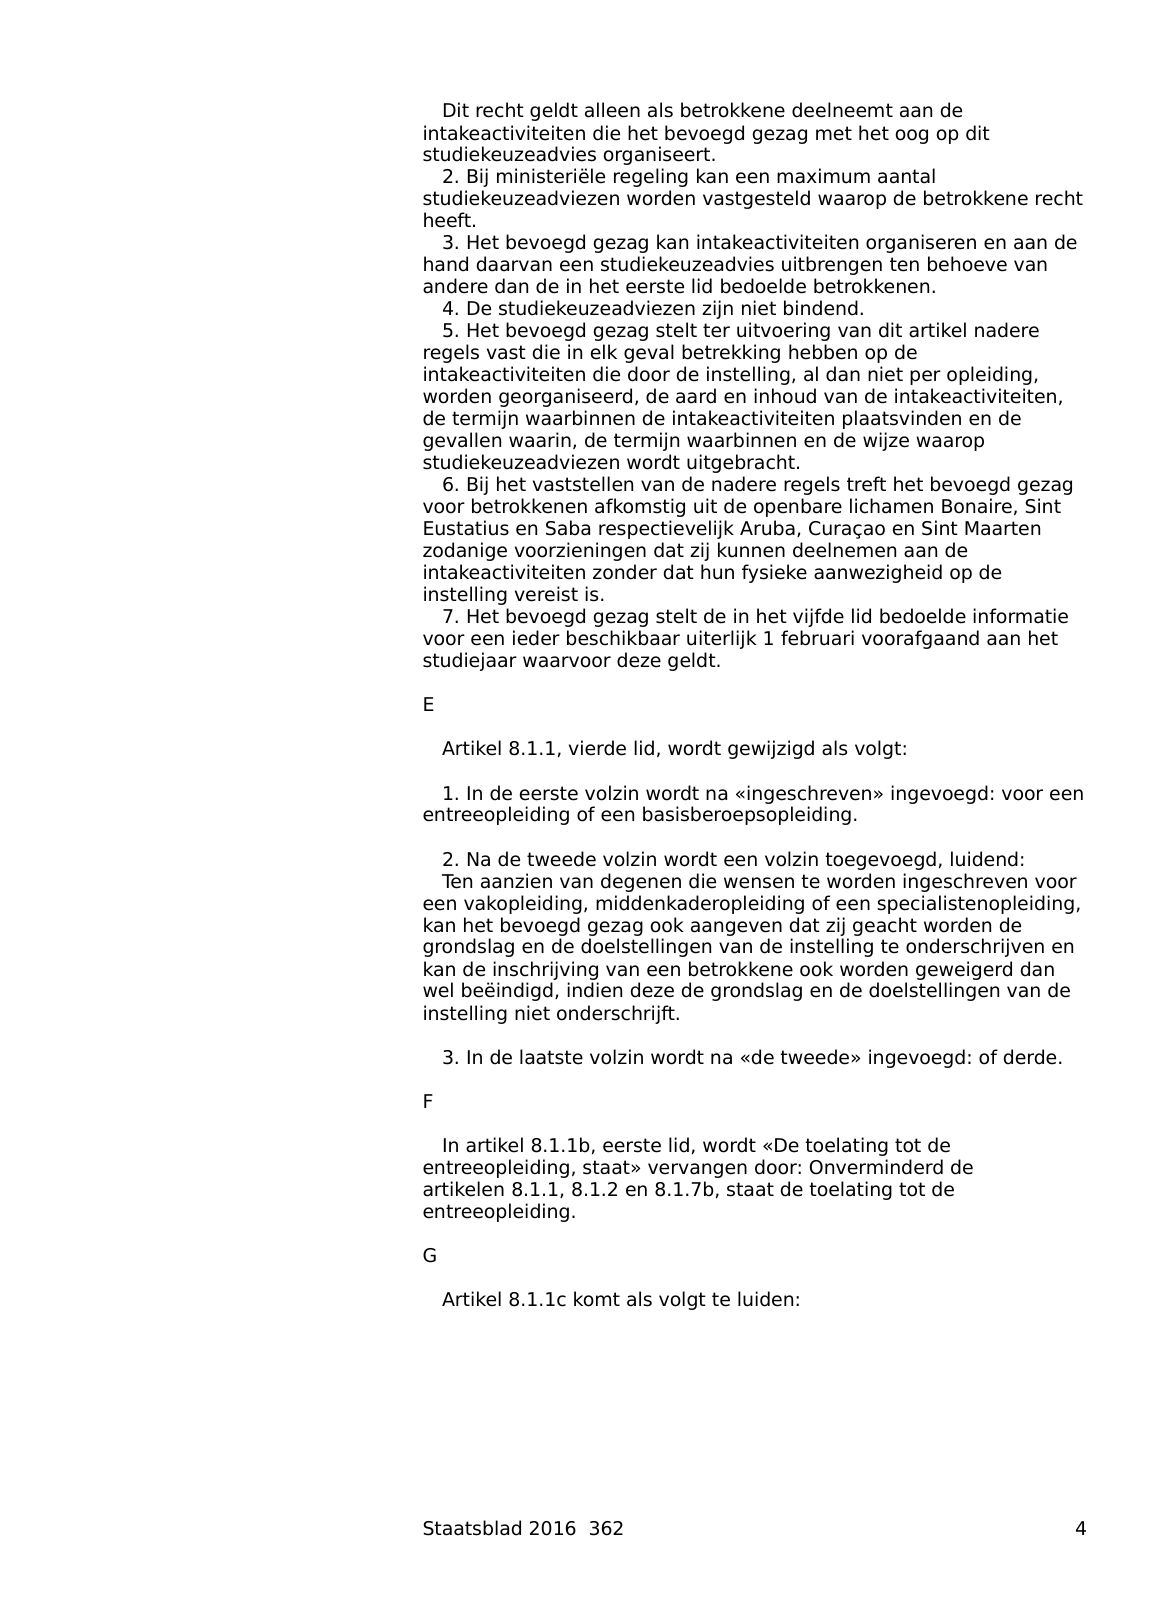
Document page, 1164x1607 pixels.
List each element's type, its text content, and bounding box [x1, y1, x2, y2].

text In artikel 8.1.1b, eerste lid, wordt «De toelating tot de entreeopleiding, staat» vervangen door: Onverminderd de artikelen 8.1.1, 8.1.2 en 8.1.7b, staat de toelating tot de entreeopleiding. [422, 1135, 1087, 1223]
text 6. Bij het vaststellen van de nadere regels treft het bevoegd gezag voor betrokkenen afkomstig uit de openbare lichamen Bonaire, Sint Eustatius en Saba respectievelijk Aruba, Curaçao en Sint Maarten zodanige voorzieningen dat zij kunnen deelnemen aan de intakeactiviteiten zonder dat hun fysieke aanwezigheid op de instelling vereist is. [422, 474, 1087, 606]
text 2. Bij ministeriële regeling kan een maximum aantal studiekeuzeadviezen worden vastgesteld waarop de betrokkene recht heeft. [422, 166, 1087, 232]
text 2. Na de tweede volzin wordt een volzin toegevoegd, luidend: [422, 848, 1087, 871]
text Artikel 8.1.1, vierde lid, wordt gewijzigd als volgt: [422, 738, 1087, 760]
text F [422, 1091, 1087, 1113]
text 3. In de laatste volzin wordt na «de tweede» ingevoegd: of derde. [422, 1047, 1087, 1068]
text 3. Het bevoegd gezag kan intakeactiviteiten organiseren en aan de hand daarvan een studiekeuzeadvies uitbrengen ten behoeve van andere dan de in het eerste lid bedoelde betrokkenen. [422, 232, 1087, 298]
text 7. Het bevoegd gezag stelt de in het vijfde lid bedoelde informatie voor een ieder beschikbaar uiterlijk 1 februari voorafgaand aan het studiejaar waarvoor deze geldt. [422, 606, 1087, 672]
text Dit recht geldt alleen als betrokkene deelneemt aan de intakeactiviteiten die het bevoegd gezag met het oog op dit studiekeuzeadvies organiseert. [422, 100, 1087, 166]
text 5. Het bevoegd gezag stelt ter uitvoering van dit artikel nadere regels vast die in elk geval betrekking hebben op de intakeactiviteiten die door de instelling, al dan niet per opleiding, worden georganiseerd, de aard en inhoud van de intakeactiviteiten, de termijn waarbinnen de intakeactiviteiten plaatsvinden en de gevallen waarin, de termijn waarbinnen en de wijze waarop studiekeuzeadviezen wordt uitgebracht. [422, 320, 1087, 474]
text G [422, 1245, 1087, 1267]
text Ten aanzien van degenen die wensen te worden ingeschreven voor een vakopleiding, middenkaderopleiding of een specialistenopleiding, kan het bevoegd gezag ook aangeven dat zij geacht worden de grondslag en de doelstellingen van de instelling te onderschrijven en kan de inschrijving van een betrokkene ook worden geweigerd dan wel beëindigd, indien deze de grondslag en de doelstellingen van de instelling niet onderschrijft. [422, 871, 1087, 1024]
text E [422, 694, 1087, 716]
text 1. In de eerste volzin wordt na «ingeschreven» ingevoegd: voor een entreeopleiding of een basisberoepsopleiding. [422, 782, 1087, 826]
text Artikel 8.1.1c komt als volgt te luiden: [422, 1289, 1087, 1311]
text 4. De studiekeuzeadviezen zijn niet bindend. [422, 298, 1087, 320]
